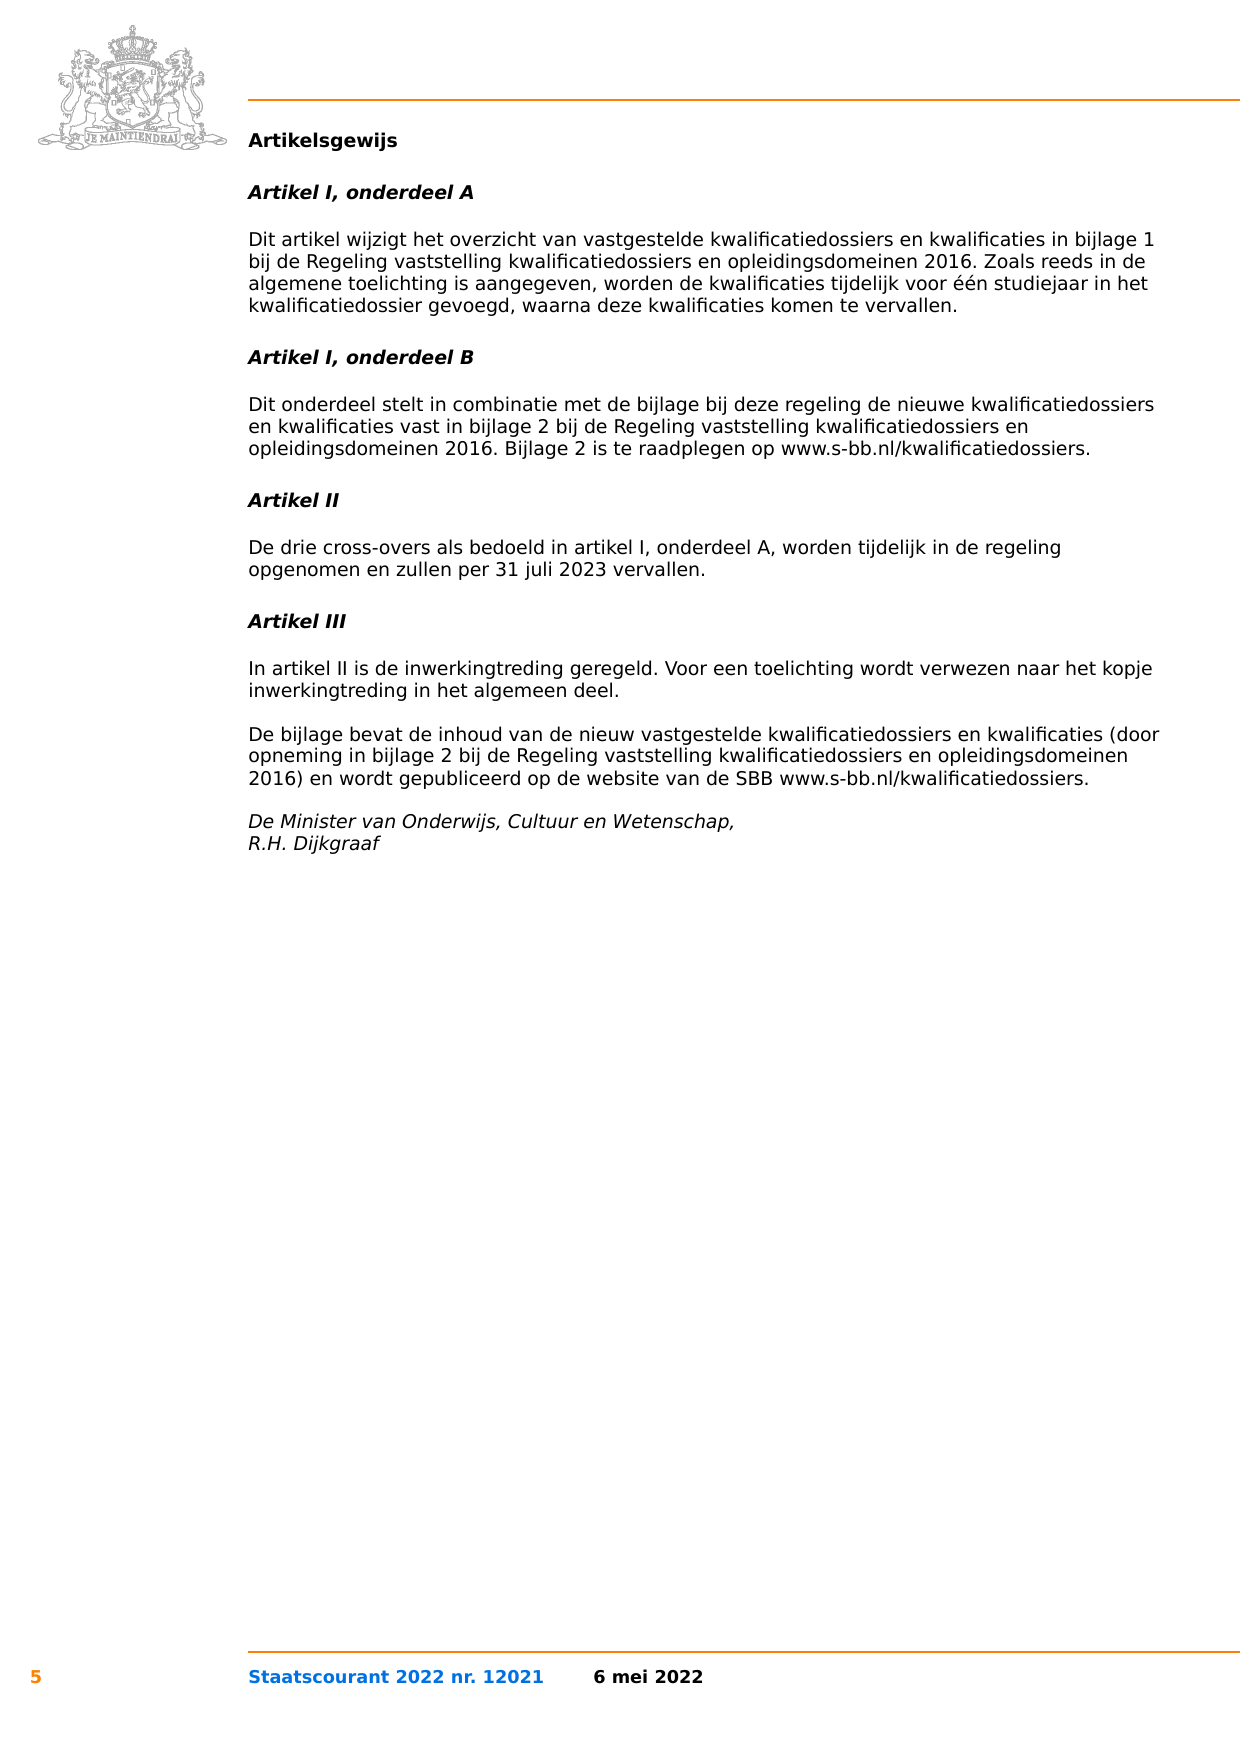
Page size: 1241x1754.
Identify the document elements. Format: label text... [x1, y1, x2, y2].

subtitle Artikelsgewijs [248, 130, 1163, 152]
text De Minister van Onderwijs, Cultuur en Wetenschap, R.H. Dijkgraaf [248, 811, 1163, 855]
subtitle Artikel II [248, 490, 1163, 512]
subtitle Artikel III [248, 611, 1163, 633]
picture [38, 25, 227, 150]
text Dit artikel wijzigt het overzicht van vastgestelde kwalificatiedossiers en kwalificaties in bijlage 1 bij de Regeling vaststelling kwalificatiedossiers en opleidingsdomeinen 2016. Zoals reeds in de algemene toelichting is aangegeven, worden de kwalificaties tijdelijk voor één studiejaar in het kwalificatiedossier gevoegd, waarna deze kwalificaties komen te vervallen. [248, 229, 1163, 317]
text De drie cross-overs als bedoeld in artikel I, onderdeel A, worden tijdelijk in de regeling opgenomen en zullen per 31 juli 2023 vervallen. [248, 537, 1163, 581]
text De bijlage bevat de inhoud van de nieuw vastgestelde kwalificatiedossiers en kwalificaties (door opneming in bijlage 2 bij de Regeling vaststelling kwalificatiedossiers en opleidingsdomeinen 2016) en wordt gepubliceerd op de website van de SBB www.s-bb.nl/kwalificatiedossiers. [248, 723, 1163, 789]
text Dit onderdeel stelt in combinatie met de bijlage bij deze regeling de nieuwe kwalificatiedossiers en kwalificaties vast in bijlage 2 bij de Regeling vaststelling kwalificatiedossiers en opleidingsdomeinen 2016. Bijlage 2 is te raadplegen op www.s-bb.nl/kwalificatiedossiers. [248, 394, 1163, 460]
subtitle Artikel I, onderdeel A [248, 182, 1163, 204]
subtitle Artikel I, onderdeel B [248, 347, 1163, 369]
text In artikel II is de inwerkingtreding geregeld. Voor een toelichting wordt verwezen naar het kopje inwerkingtreding in het algemeen deel. [248, 658, 1163, 702]
